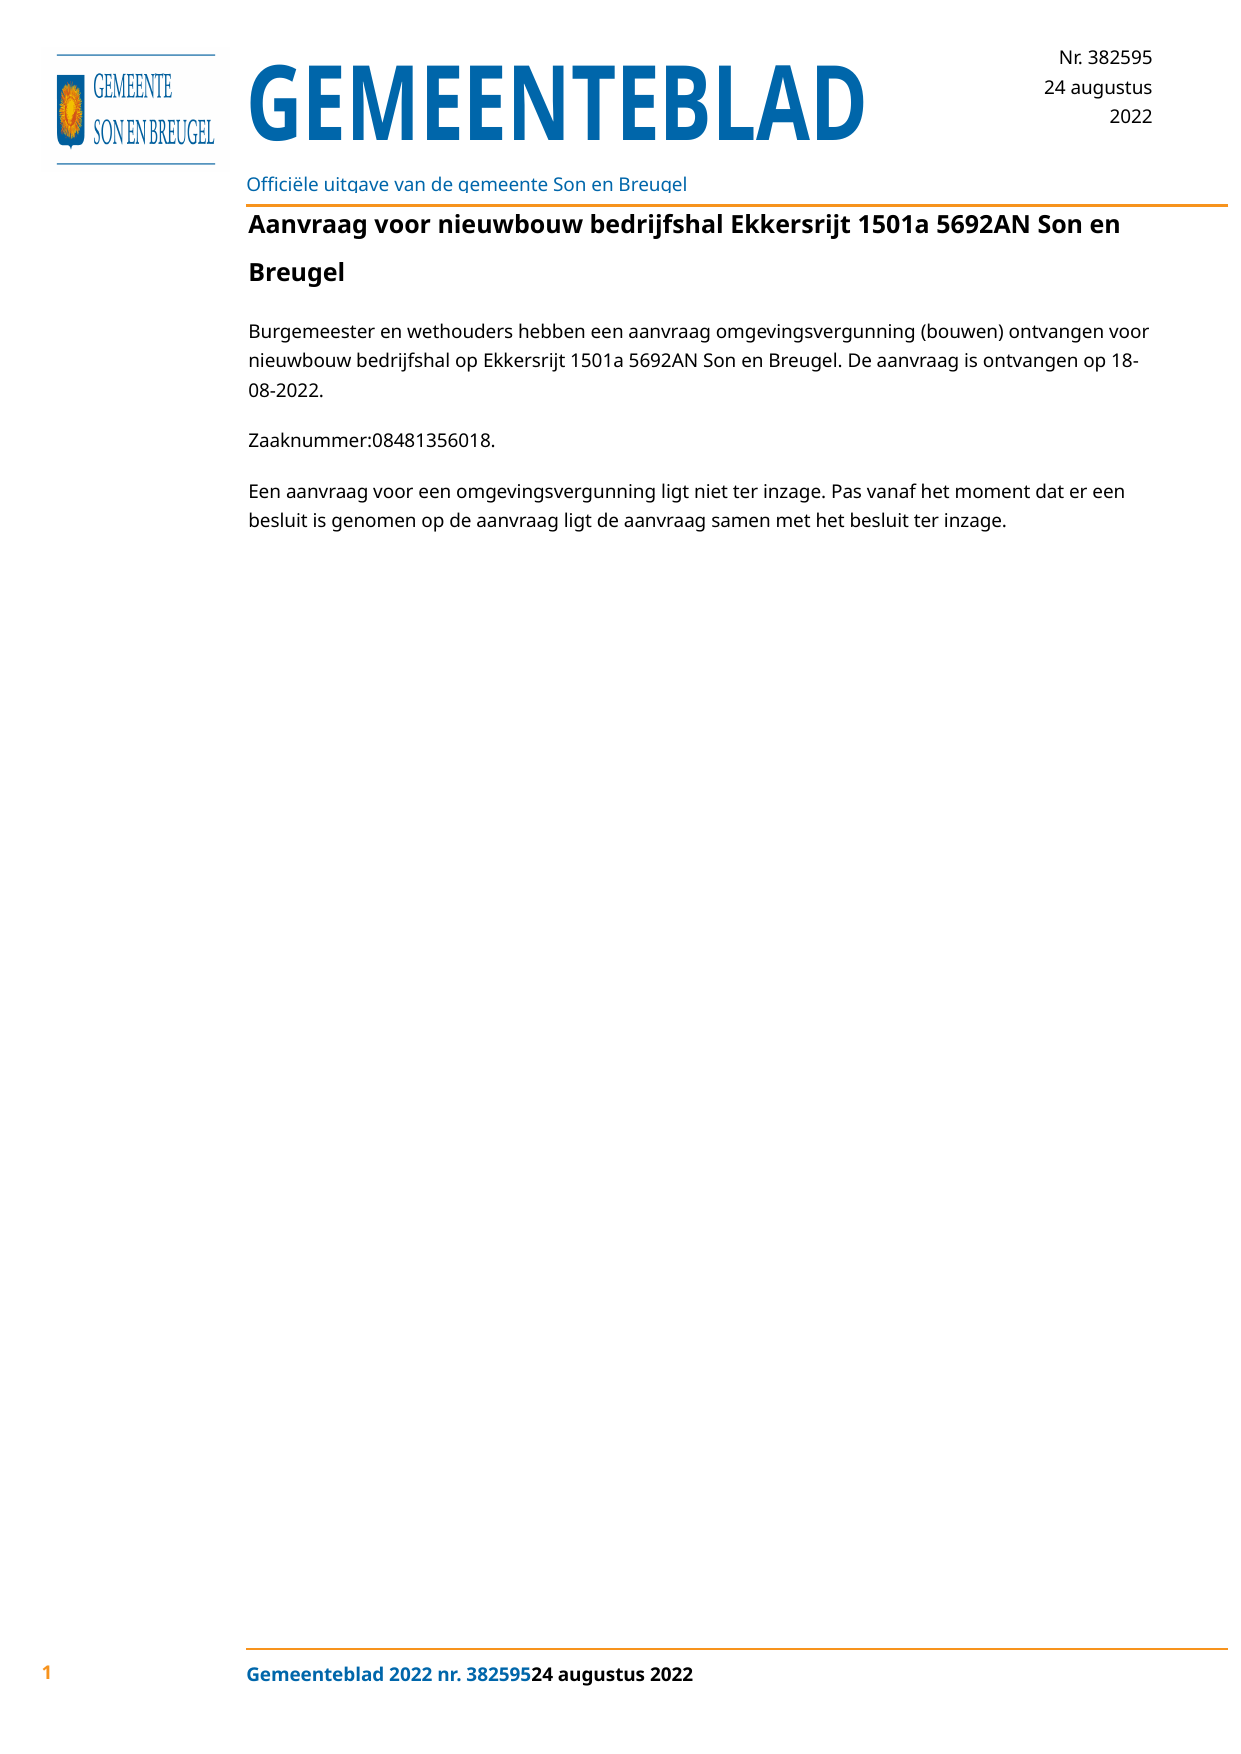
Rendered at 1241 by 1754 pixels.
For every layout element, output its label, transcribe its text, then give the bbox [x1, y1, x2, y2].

picture [41, 47, 231, 172]
text Aanvraag voor nieuwbouw bedrijfshal Ekkersrijt 1501a 5692AN Son en Breugel [248, 207, 1152, 288]
text Een aanvraag voor een omgevingsvergunning ligt niet ter inzage. Pas vanaf het moment dat er een besluit is genomen op de aanvraag ligt de aanvraag samen met het besluit ter inzage. [248, 478, 1152, 533]
text Zaaknummer:08481356018. [248, 427, 1152, 453]
text Burgemeester en wethouders hebben een aanvraag omgevingsvergunning (bouwen) ontvangen voor nieuwbouw bedrijfshal op Ekkersrijt 1501a 5692AN Son en Breugel. De aanvraag is ontvangen op 18-08-2022. [248, 318, 1152, 403]
